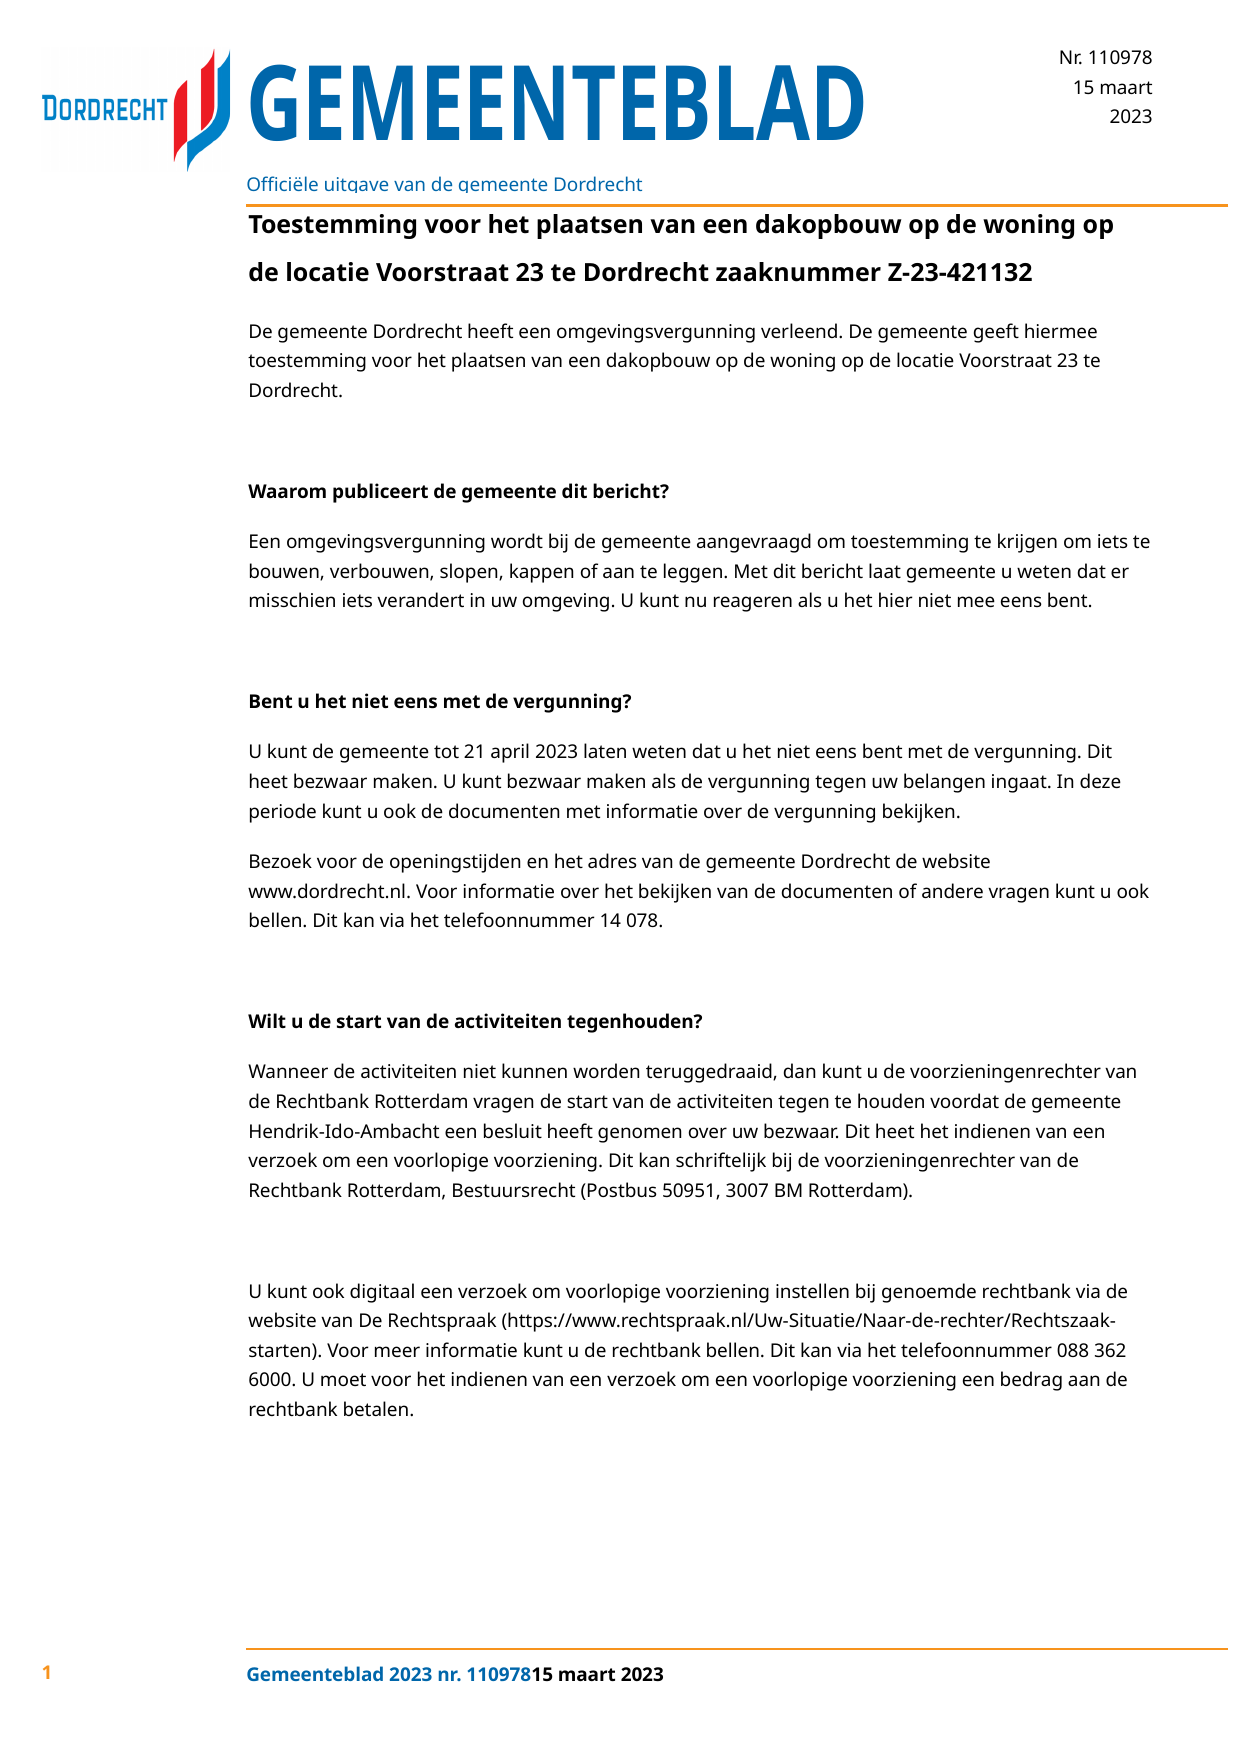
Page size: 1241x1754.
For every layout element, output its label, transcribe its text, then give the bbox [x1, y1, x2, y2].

text Wilt u de start van de activiteiten tegenhouden? [248, 1008, 1152, 1034]
text Waarom publiceert de gemeente dit bericht? [248, 478, 1152, 504]
text U kunt ook digitaal een verzoek om voorlopige voorziening instellen bij genoemde rechtbank via de website van De Rechtspraak (https://www.rechtspraak.nl/Uw-Situatie/Naar-de-rechter/Rechtszaak-starten). Voor meer informatie kunt u de rechtbank bellen. Dit kan via het telefoonnummer 088 362 6000. U moet voor het indienen van een verzoek om een voorlopige voorziening een bedrag aan de rechtbank betalen. [248, 1278, 1152, 1422]
text Wanneer de activiteiten niet kunnen worden teruggedraaid, dan kunt u de voorzieningenrechter van de Rechtbank Rotterdam vragen de start van de activiteiten tegen te houden voordat de gemeente Hendrik-Ido-Ambacht een besluit heeft genomen over uw bezwaar. Dit heet het indienen van een verzoek om een voorlopige voorziening. Dit kan schriftelijk bij de voorzieningenrechter van de Rechtbank Rotterdam, Bestuursrecht (Postbus 50951, 3007 BM Rotterdam). [248, 1059, 1152, 1203]
text Bent u het niet eens met de vergunning? [248, 688, 1152, 714]
picture [41, 47, 231, 172]
text De gemeente Dordrecht heeft een omgevingsvergunning verleend. De gemeente geeft hiermee toestemming voor het plaatsen van een dakopbouw op de woning op de locatie Voorstraat 23 te Dordrecht. [248, 318, 1152, 403]
text U kunt de gemeente tot 21 april 2023 laten weten dat u het niet eens bent met de vergunning. Dit heet bezwaar maken. U kunt bezwaar maken als de vergunning tegen uw belangen ingaat. In deze periode kunt u ook de documenten met informatie over de vergunning bekijken. [248, 739, 1152, 824]
text Toestemming voor het plaatsen van een dakopbouw op de woning op de locatie Voorstraat 23 te Dordrecht zaaknummer Z-23-421132 [248, 207, 1152, 288]
text Een omgevingsvergunning wordt bij de gemeente aangevraagd om toestemming te krijgen om iets te bouwen, verbouwen, slopen, kappen of aan te leggen. Met dit bericht laat gemeente u weten dat er misschien iets verandert in uw omgeving. U kunt nu reageren als u het hier niet mee eens bent. [248, 528, 1152, 613]
text Bezoek voor de openingstijden en het adres van de gemeente Dordrecht de website www.dordrecht.nl. Voor informatie over het bekijken van de documenten of andere vragen kunt u ook bellen. Dit kan via het telefoonnummer 14 078. [248, 848, 1152, 933]
